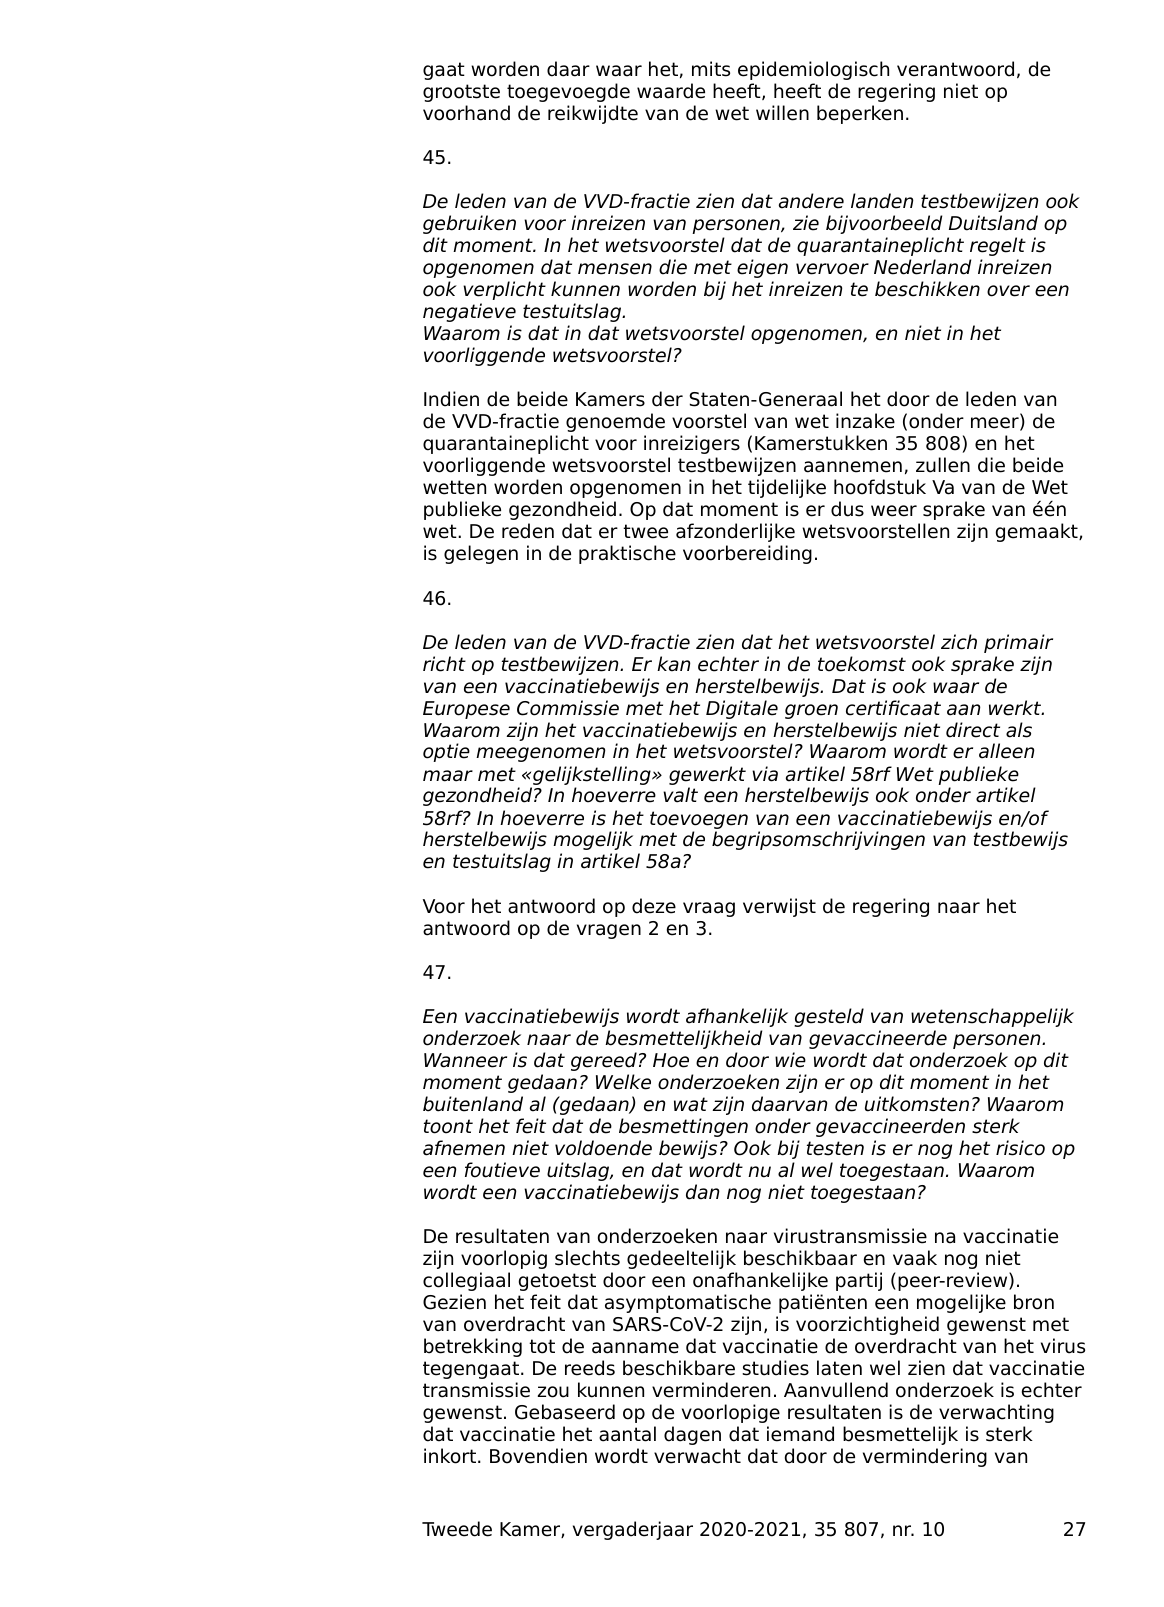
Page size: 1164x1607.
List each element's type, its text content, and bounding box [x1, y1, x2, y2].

text De resultaten van onderzoeken naar virustransmissie na vaccinatie zijn voorlopig slechts gedeeltelijk beschikbaar en vaak nog niet collegiaal getoetst door een onafhankelijke partij (peer-review). Gezien het feit dat asymptomatische patiënten een mogelijke bron van overdracht van SARS-CoV-2 zijn, is voorzichtigheid gewenst met betrekking tot de aanname dat vaccinatie de overdracht van het virus tegengaat. De reeds beschikbare studies laten wel zien dat vaccinatie transmissie zou kunnen verminderen. Aanvullend onderzoek is echter gewenst. Gebaseerd op de voorlopige resultaten is de verwachting dat vaccinatie het aantal dagen dat iemand besmettelijk is sterk inkort. Bovendien wordt verwacht dat door de vermindering van [422, 1226, 1087, 1468]
text Indien de beide Kamers der Staten-Generaal het door de leden van de VVD-fractie genoemde voorstel van wet inzake (onder meer) de quarantaineplicht voor inreizigers (Kamerstukken 35 808) en het voorliggende wetsvoorstel testbewijzen aannemen, zullen die beide wetten worden opgenomen in het tijdelijke hoofdstuk Va van de Wet publieke gezondheid. Op dat moment is er dus weer sprake van één wet. De reden dat er twee afzonderlijke wetsvoorstellen zijn gemaakt, is gelegen in de praktische voorbereiding. [422, 389, 1087, 565]
text 45. [422, 147, 1087, 169]
text Voor het antwoord op deze vraag verwijst de regering naar het antwoord op de vragen 2 en 3. [422, 896, 1087, 939]
text De leden van de VVD-fractie zien dat andere landen testbewijzen ook gebruiken voor inreizen van personen, zie bijvoorbeeld Duitsland op dit moment. In het wetsvoorstel dat de quarantaineplicht regelt is opgenomen dat mensen die met eigen vervoer Nederland inreizen ook verplicht kunnen worden bij het inreizen te beschikken over een negatieve testuitslag. [422, 191, 1087, 323]
text Een vaccinatiebewijs wordt afhankelijk gesteld van wetenschappelijk onderzoek naar de besmettelijkheid van gevaccineerde personen. Wanneer is dat gereed? Hoe en door wie wordt dat onderzoek op dit moment gedaan? Welke onderzoeken zijn er op dit moment in het buitenland al (gedaan) en wat zijn daarvan de uitkomsten? Waarom toont het feit dat de besmettingen onder gevaccineerden sterk afnemen niet voldoende bewijs? Ook bij testen is er nog het risico op een foutieve uitslag, en dat wordt nu al wel toegestaan. Waarom wordt een vaccinatiebewijs dan nog niet toegestaan? [422, 1006, 1087, 1204]
text 46. [422, 587, 1087, 609]
text 47. [422, 962, 1087, 984]
text gaat worden daar waar het, mits epidemiologisch verantwoord, de grootste toegevoegde waarde heeft, heeft de regering niet op voorhand de reikwijdte van de wet willen beperken. [422, 59, 1087, 125]
text De leden van de VVD-fractie zien dat het wetsvoorstel zich primair richt op testbewijzen. Er kan echter in de toekomst ook sprake zijn van een vaccinatiebewijs en herstelbewijs. Dat is ook waar de Europese Commissie met het Digitale groen certificaat aan werkt. Waarom zijn het vaccinatiebewijs en herstelbewijs niet direct als optie meegenomen in het wetsvoorstel? Waarom wordt er alleen maar met «gelijkstelling» gewerkt via artikel 58rf Wet publieke gezondheid? In hoeverre valt een herstelbewijs ook onder artikel 58rf? In hoeverre is het toevoegen van een vaccinatiebewijs en/of herstelbewijs mogelijk met de begripsomschrijvingen van testbewijs en testuitslag in artikel 58a? [422, 632, 1087, 873]
text Waarom is dat in dat wetsvoorstel opgenomen, en niet in het voorliggende wetsvoorstel? [422, 323, 1087, 367]
